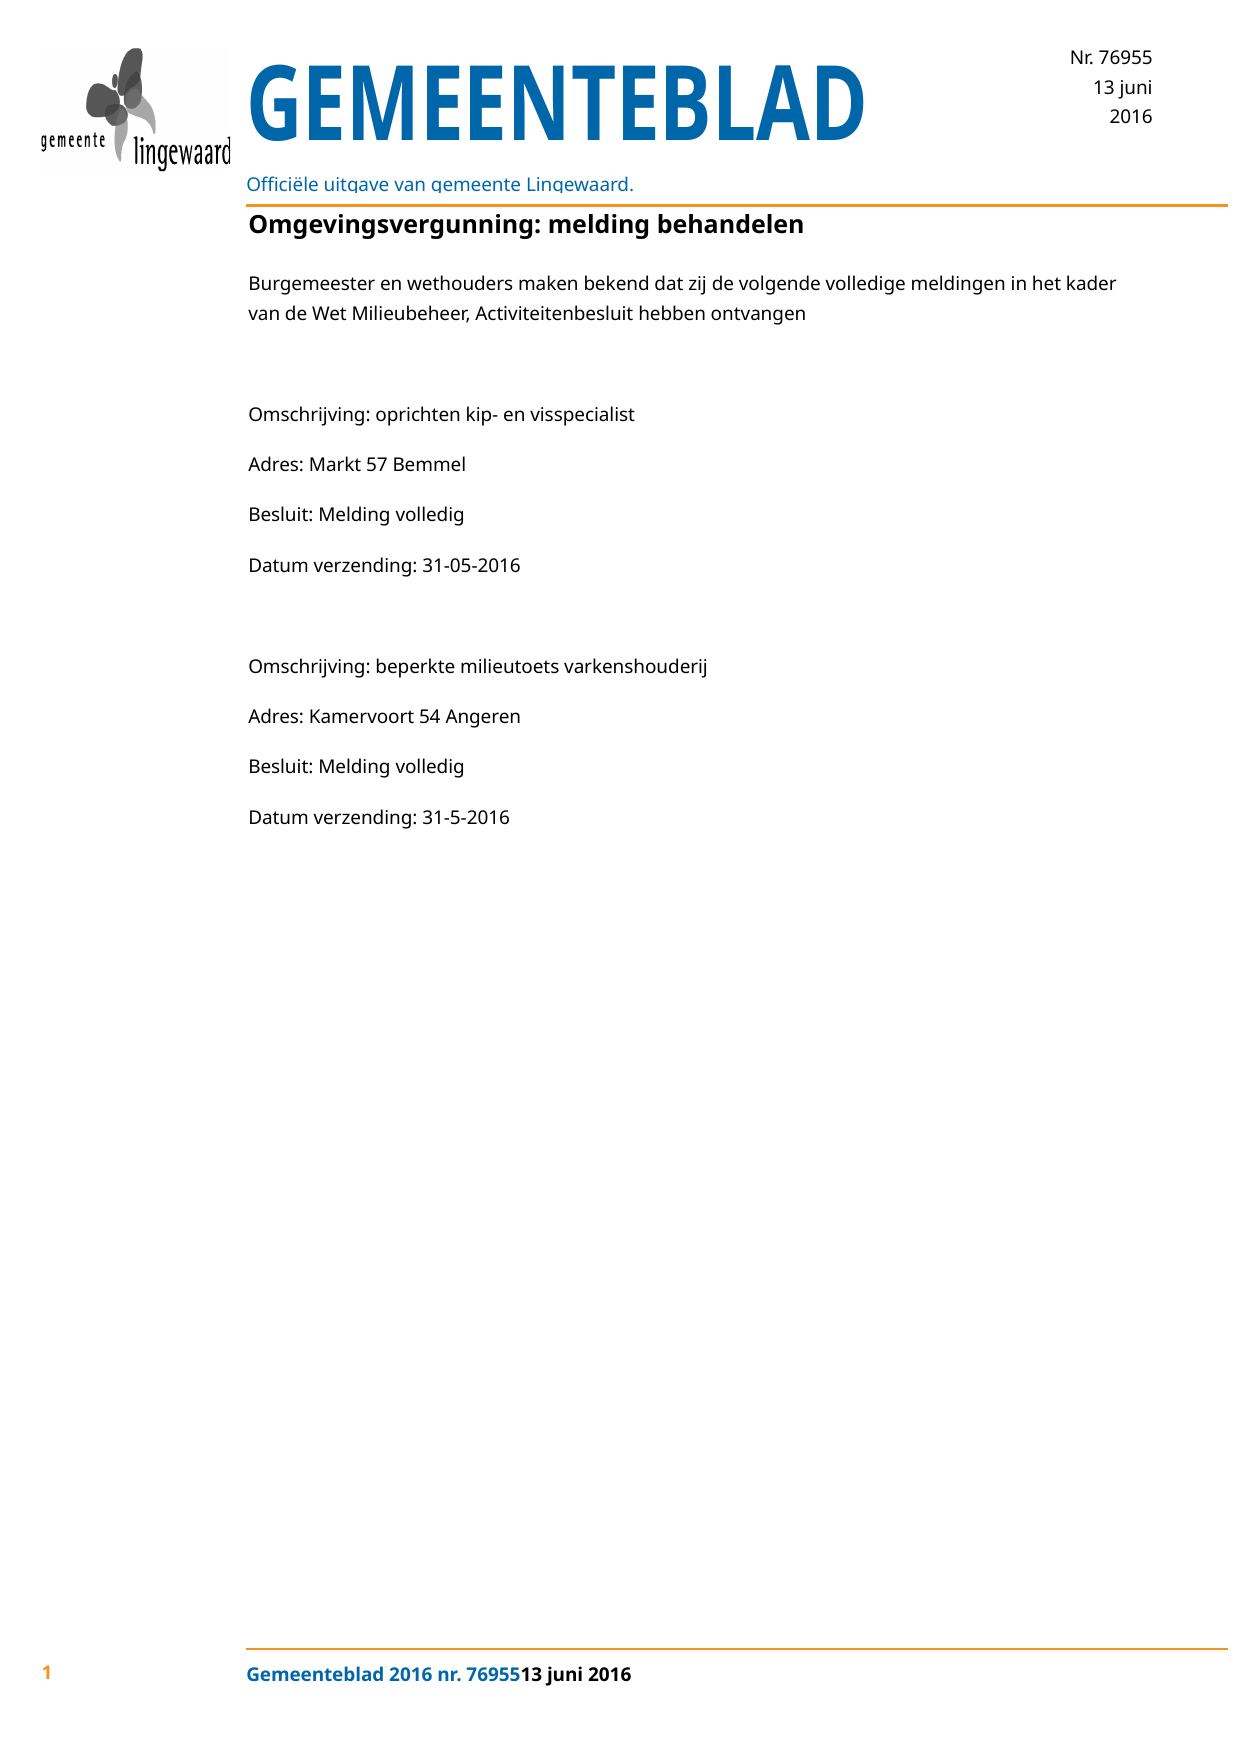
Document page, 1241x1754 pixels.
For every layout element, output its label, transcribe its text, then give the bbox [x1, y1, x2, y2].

text Adres: Markt 57 Bemmel [248, 451, 1152, 477]
text Datum verzending: 31-05-2016 [248, 552, 1152, 578]
picture [41, 47, 231, 172]
text Omschrijving: oprichten kip- en visspecialist [248, 401, 1152, 426]
text Besluit: Melding volledig [248, 754, 1152, 779]
text Burgemeester en wethouders maken bekend dat zij de volgende volledige meldingen in het kader van de Wet Milieubeheer, Activiteitenbesluit hebben ontvangen [248, 270, 1152, 326]
text Adres: Kamervoort 54 Angeren [248, 703, 1152, 729]
text Datum verzending: 31-5-2016 [248, 804, 1152, 830]
text Omschrijving: beperkte milieutoets varkenshouderij [248, 653, 1152, 678]
text Besluit: Melding volledig [248, 502, 1152, 527]
text Omgevingsvergunning: melding behandelen [248, 207, 1152, 241]
